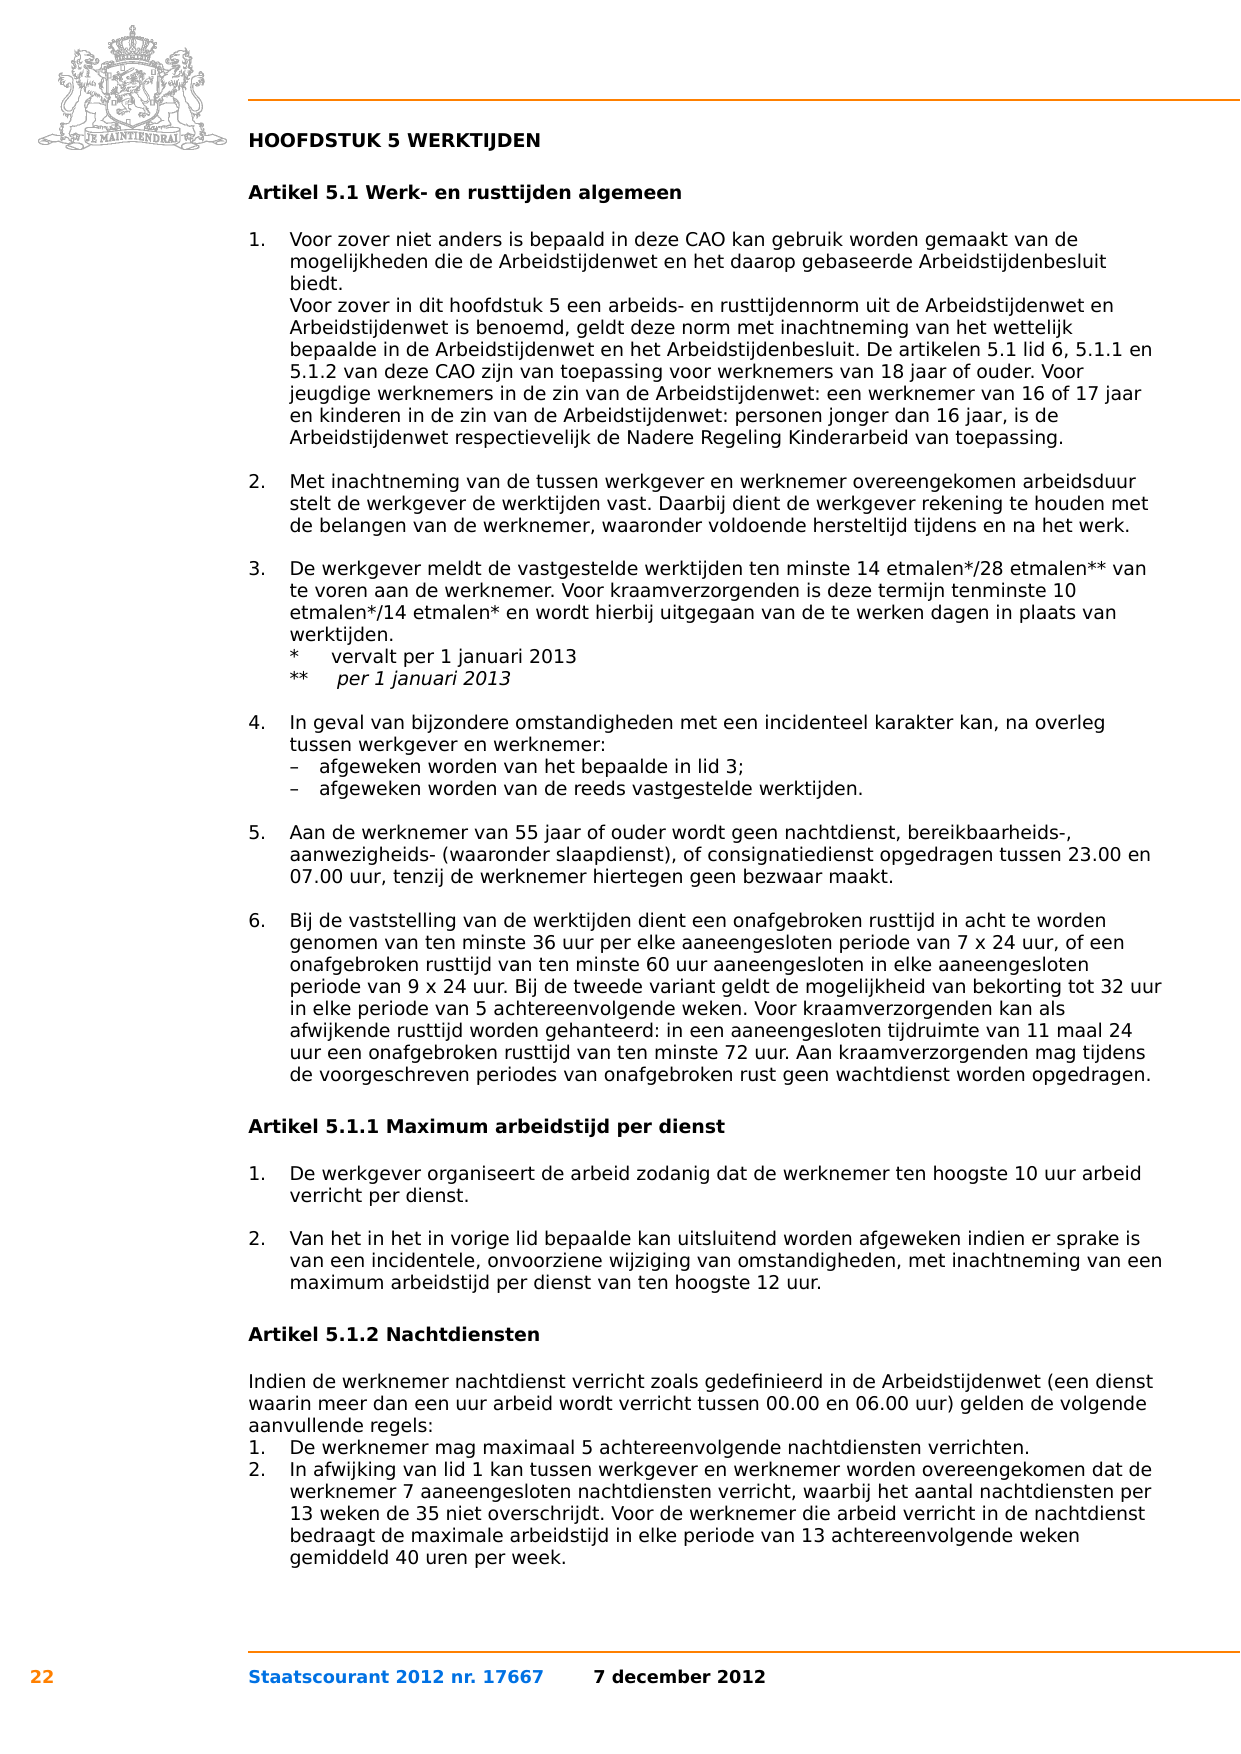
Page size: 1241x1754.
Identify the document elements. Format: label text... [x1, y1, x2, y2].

text 3. De werkgever meldt de vastgestelde werktijden ten minste 14 etmalen*/28 etmalen** van te voren aan de werknemer. Voor kraamverzorgenden is deze termijn tenminste 10 etmalen*/14 etmalen* en wordt hierbij uitgegaan van de te werken dagen in plaats van werktijden. [248, 558, 1163, 646]
text 2. Met inachtneming van de tussen werkgever en werknemer overeengekomen arbeidsduur stelt de werkgever de werktijden vast. Daarbij dient de werkgever rekening te houden met de belangen van de werknemer, waaronder voldoende hersteltijd tijdens en na het werk. [248, 471, 1163, 536]
subtitle Artikel 5.1.1 Maximum arbeidstijd per dienst [248, 1116, 1163, 1137]
subtitle HOOFDSTUK 5 WERKTIJDEN [248, 130, 1163, 152]
text 1. De werkgever organiseert de arbeid zodanig dat de werknemer ten hoogste 10 uur arbeid verricht per dienst. [248, 1162, 1163, 1206]
text 1. De werknemer mag maximaal 5 achtereenvolgende nachtdiensten verrichten. [248, 1437, 1163, 1459]
text – afgeweken worden van het bepaalde in lid 3; [289, 756, 1163, 778]
text 2. Van het in het in vorige lid bepaalde kan uitsluitend worden afgeweken indien er sprake is van een incidentele, onvoorziene wijziging van omstandigheden, met inachtneming van een maximum arbeidstijd per dienst van ten hoogste 12 uur. [248, 1228, 1163, 1294]
picture [38, 25, 227, 150]
text Voor zover in dit hoofdstuk 5 een arbeids- en rusttijdennorm uit de Arbeidstijdenwet en Arbeidstijdenwet is benoemd, geldt deze norm met inachtneming van het wettelijk bepaalde in de Arbeidstijdenwet en het Arbeidstijdenbesluit. De artikelen 5.1 lid 6, 5.1.1 en 5.1.2 van deze CAO zijn van toepassing voor werknemers van 18 jaar of ouder. Voor jeugdige werknemers in de zin van de Arbeidstijdenwet: een werknemer van 16 of 17 jaar en kinderen in de zin van de Arbeidstijdenwet: personen jonger dan 16 jaar, is de Arbeidstijdenwet respectievelijk de Nadere Regeling Kinderarbeid van toepassing. [289, 295, 1163, 449]
text 1. Voor zover niet anders is bepaald in deze CAO kan gebruik worden gemaakt van de mogelijkheden die de Arbeidstijdenwet en het daarop gebaseerde Arbeidstijdenbesluit biedt. [248, 229, 1163, 295]
text 4. In geval van bijzondere omstandigheden met een incidenteel karakter kan, na overleg tussen werkgever en werknemer: [248, 712, 1163, 756]
text 2. In afwijking van lid 1 kan tussen werkgever en werknemer worden overeengekomen dat de werknemer 7 aaneengesloten nachtdiensten verricht, waarbij het aantal nachtdiensten per 13 weken de 35 niet overschrijdt. Voor de werknemer die arbeid verricht in de nachtdienst bedraagt de maximale arbeidstijd in elke periode van 13 achtereenvolgende weken gemiddeld 40 uren per week. [248, 1459, 1163, 1569]
text 5. Aan de werknemer van 55 jaar of ouder wordt geen nachtdienst, bereikbaarheids-, aanwezigheids- (waaronder slaapdienst), of consignatiedienst opgedragen tussen 23.00 en 07.00 uur, tenzij de werknemer hiertegen geen bezwaar maakt. [248, 822, 1163, 888]
subtitle Artikel 5.1 Werk- en rusttijden algemeen [248, 182, 1163, 204]
subtitle Artikel 5.1.2 Nachtdiensten [248, 1324, 1163, 1346]
text 6. Bij de vaststelling van de werktijden dient een onafgebroken rusttijd in acht te worden genomen van ten minste 36 uur per elke aaneengesloten periode van 7 x 24 uur, of een onafgebroken rusttijd van ten minste 60 uur aaneengesloten in elke aaneengesloten periode van 9 x 24 uur. Bij de tweede variant geldt de mogelijkheid van bekorting tot 32 uur in elke periode van 5 achtereenvolgende weken. Voor kraamverzorgenden kan als afwijkende rusttijd worden gehanteerd: in een aaneengesloten tijdruimte van 11 maal 24 uur een onafgebroken rusttijd van ten minste 72 uur. Aan kraamverzorgenden mag tijdens de voorgeschreven periodes van onafgebroken rust geen wachtdienst worden opgedragen. [248, 910, 1163, 1086]
text Indien de werknemer nachtdienst verricht zoals gedefinieerd in de Arbeidstijdenwet (een dienst waarin meer dan een uur arbeid wordt verricht tussen 00.00 en 06.00 uur) gelden de volgende aanvullende regels: [248, 1371, 1163, 1437]
text * vervalt per 1 januari 2013 [289, 646, 1163, 668]
text ** per 1 januari 2013 [289, 668, 1163, 690]
text – afgeweken worden van de reeds vastgestelde werktijden. [289, 778, 1163, 800]
